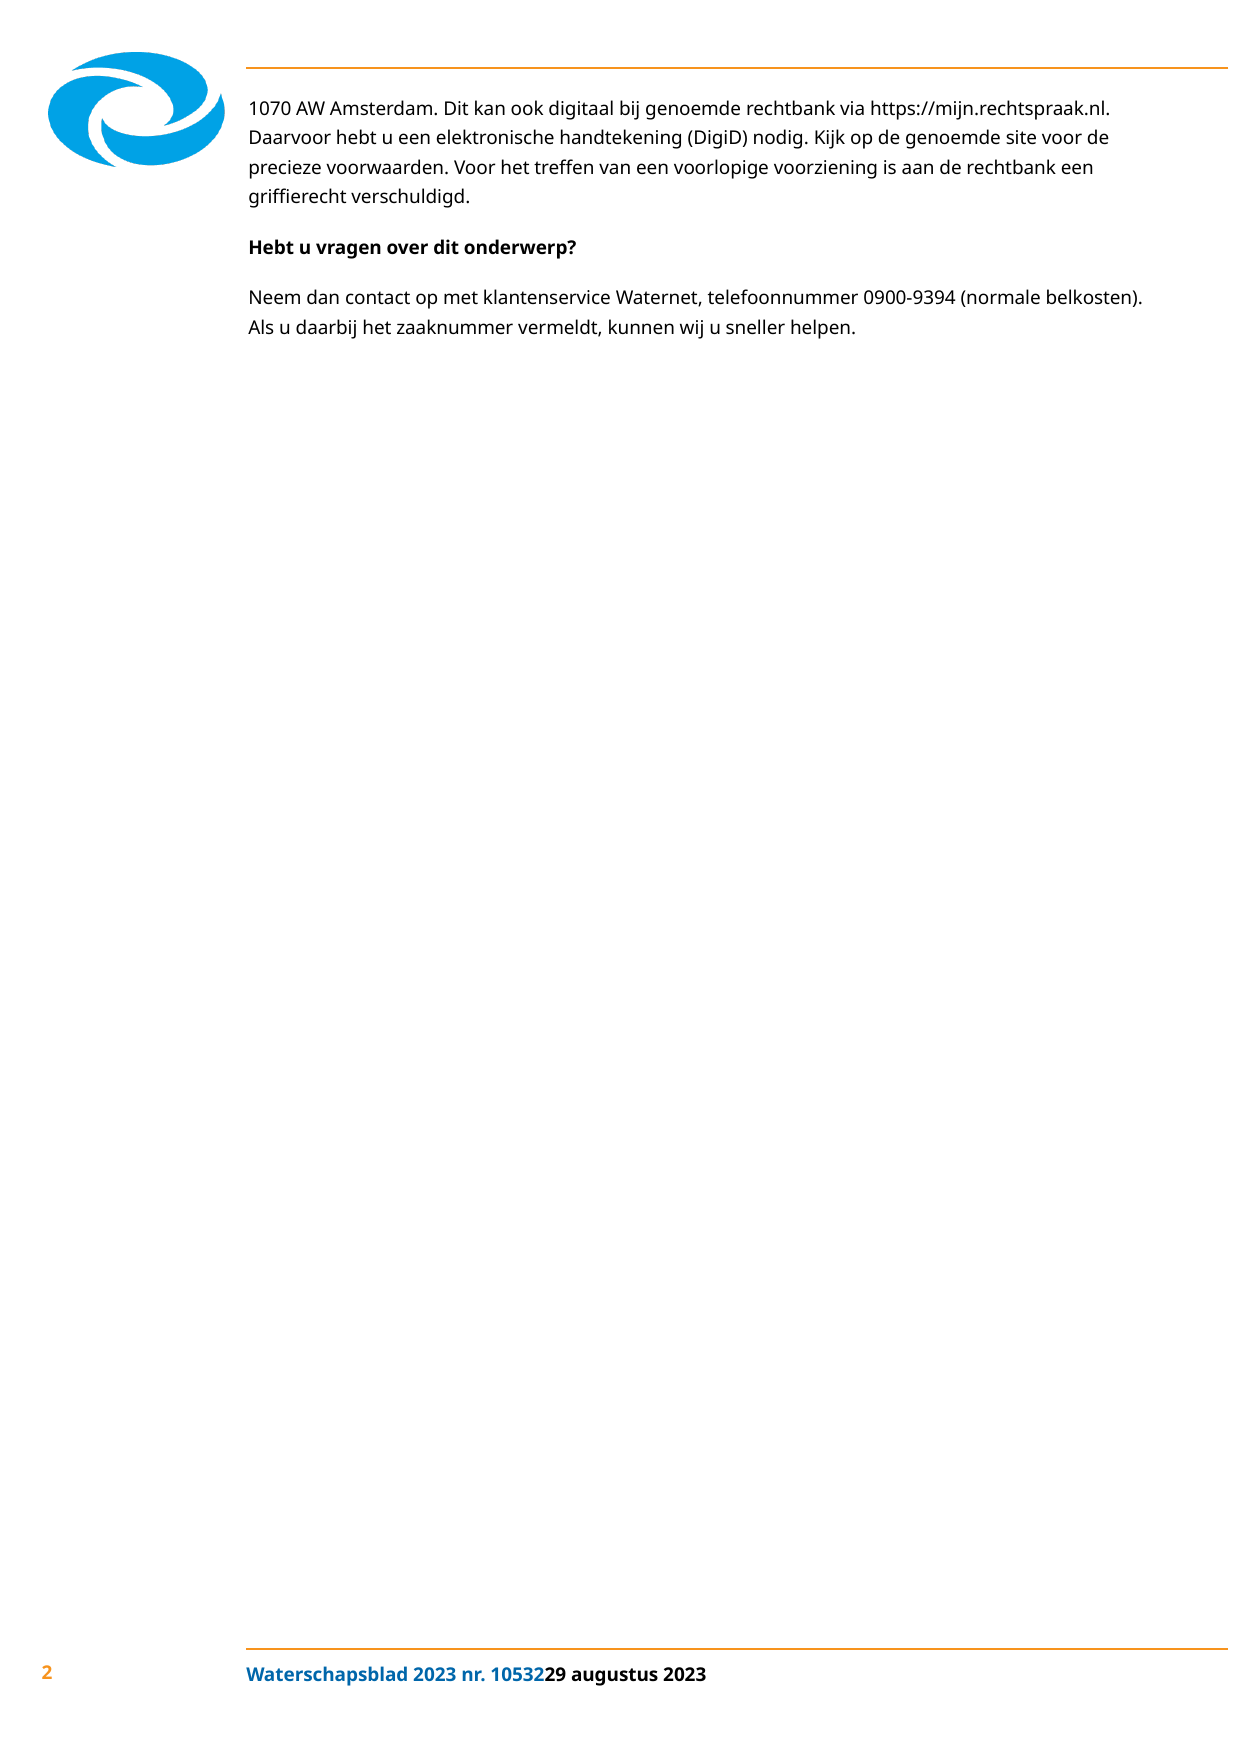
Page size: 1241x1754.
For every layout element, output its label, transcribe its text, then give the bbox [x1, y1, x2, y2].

text Hebt u vragen over dit onderwerp? [248, 234, 1152, 260]
picture [41, 47, 231, 172]
text 1070 AW Amsterdam. Dit kan ook digitaal bij genoemde rechtbank via https://mijn.rechtspraak.nl. Daarvoor hebt u een elektronische handtekening (DigiD) nodig. Kijk op de genoemde site voor de precieze voorwaarden. Voor het treffen van een voorlopige voorziening is aan de rechtbank een griffierecht verschuldigd. [248, 95, 1152, 209]
text Neem dan contact op met klantenservice Waternet, telefoonnummer 0900-9394 (normale belkosten). Als u daarbij het zaaknummer vermeldt, kunnen wij u sneller helpen. [248, 284, 1152, 340]
